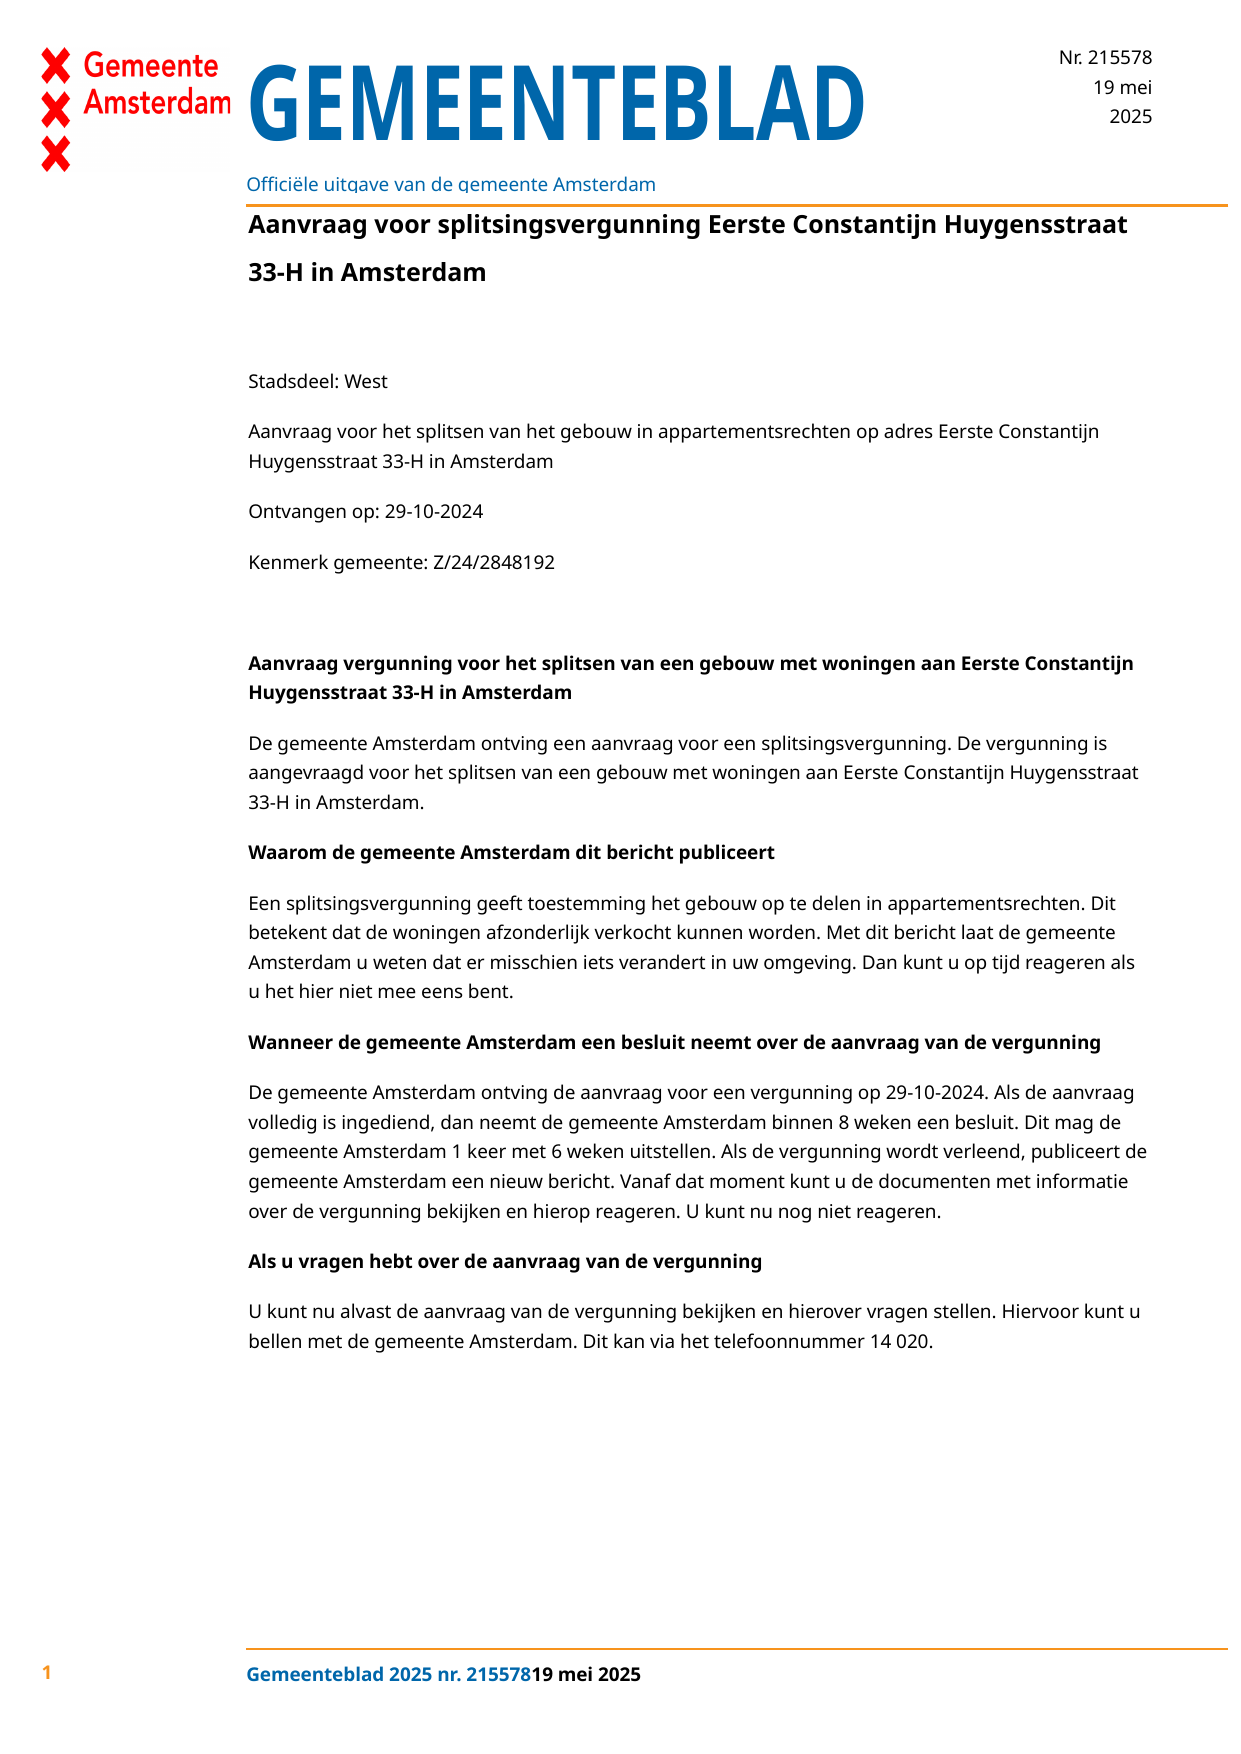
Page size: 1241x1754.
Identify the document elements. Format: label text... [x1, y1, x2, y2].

text Een splitsingsvergunning geeft toestemming het gebouw op te delen in appartementsrechten. Dit betekent dat de woningen afzonderlijk verkocht kunnen worden. Met dit bericht laat de gemeente Amsterdam u weten dat er misschien iets verandert in uw omgeving. Dan kunt u op tijd reageren als u het hier niet mee eens bent. [248, 890, 1152, 1004]
text Stadsdeel: West [248, 368, 1152, 394]
text Kenmerk gemeente: Z/24/2848192 [248, 549, 1152, 575]
text U kunt nu alvast de aanvraag van de vergunning bekijken en hierover vragen stellen. Hiervoor kunt u bellen met de gemeente Amsterdam. Dit kan via het telefoonnummer 14 020. [248, 1299, 1152, 1354]
text De gemeente Amsterdam ontving de aanvraag voor een vergunning op 29-10-2024. Als de aanvraag volledig is ingediend, dan neemt de gemeente Amsterdam binnen 8 weken een besluit. Dit mag de gemeente Amsterdam 1 keer met 6 weken uitstellen. Als de vergunning wordt verleend, publiceert de gemeente Amsterdam een nieuw bericht. Vanaf dat moment kunt u de documenten met informatie over de vergunning bekijken en hierop reageren. U kunt nu nog niet reageren. [248, 1079, 1152, 1224]
text Als u vragen hebt over de aanvraag van de vergunning [248, 1248, 1152, 1274]
text Aanvraag voor splitsingsvergunning Eerste Constantijn Huygensstraat 33-H in Amsterdam [248, 207, 1152, 288]
text Wanneer de gemeente Amsterdam een besluit neemt over de aanvraag van de vergunning [248, 1029, 1152, 1055]
text Ontvangen op: 29-10-2024 [248, 499, 1152, 524]
text Aanvraag voor het splitsen van het gebouw in appartementsrechten op adres Eerste Constantijn Huygensstraat 33-H in Amsterdam [248, 419, 1152, 474]
text De gemeente Amsterdam ontving een aanvraag voor een splitsingsvergunning. De vergunning is aangevraagd voor het splitsen van een gebouw met woningen aan Eerste Constantijn Huygensstraat 33-H in Amsterdam. [248, 730, 1152, 815]
text Aanvraag vergunning voor het splitsen van een gebouw met woningen aan Eerste Constantijn Huygensstraat 33-H in Amsterdam [248, 650, 1152, 705]
text Waarom de gemeente Amsterdam dit bericht publiceert [248, 839, 1152, 865]
picture [41, 47, 231, 172]
